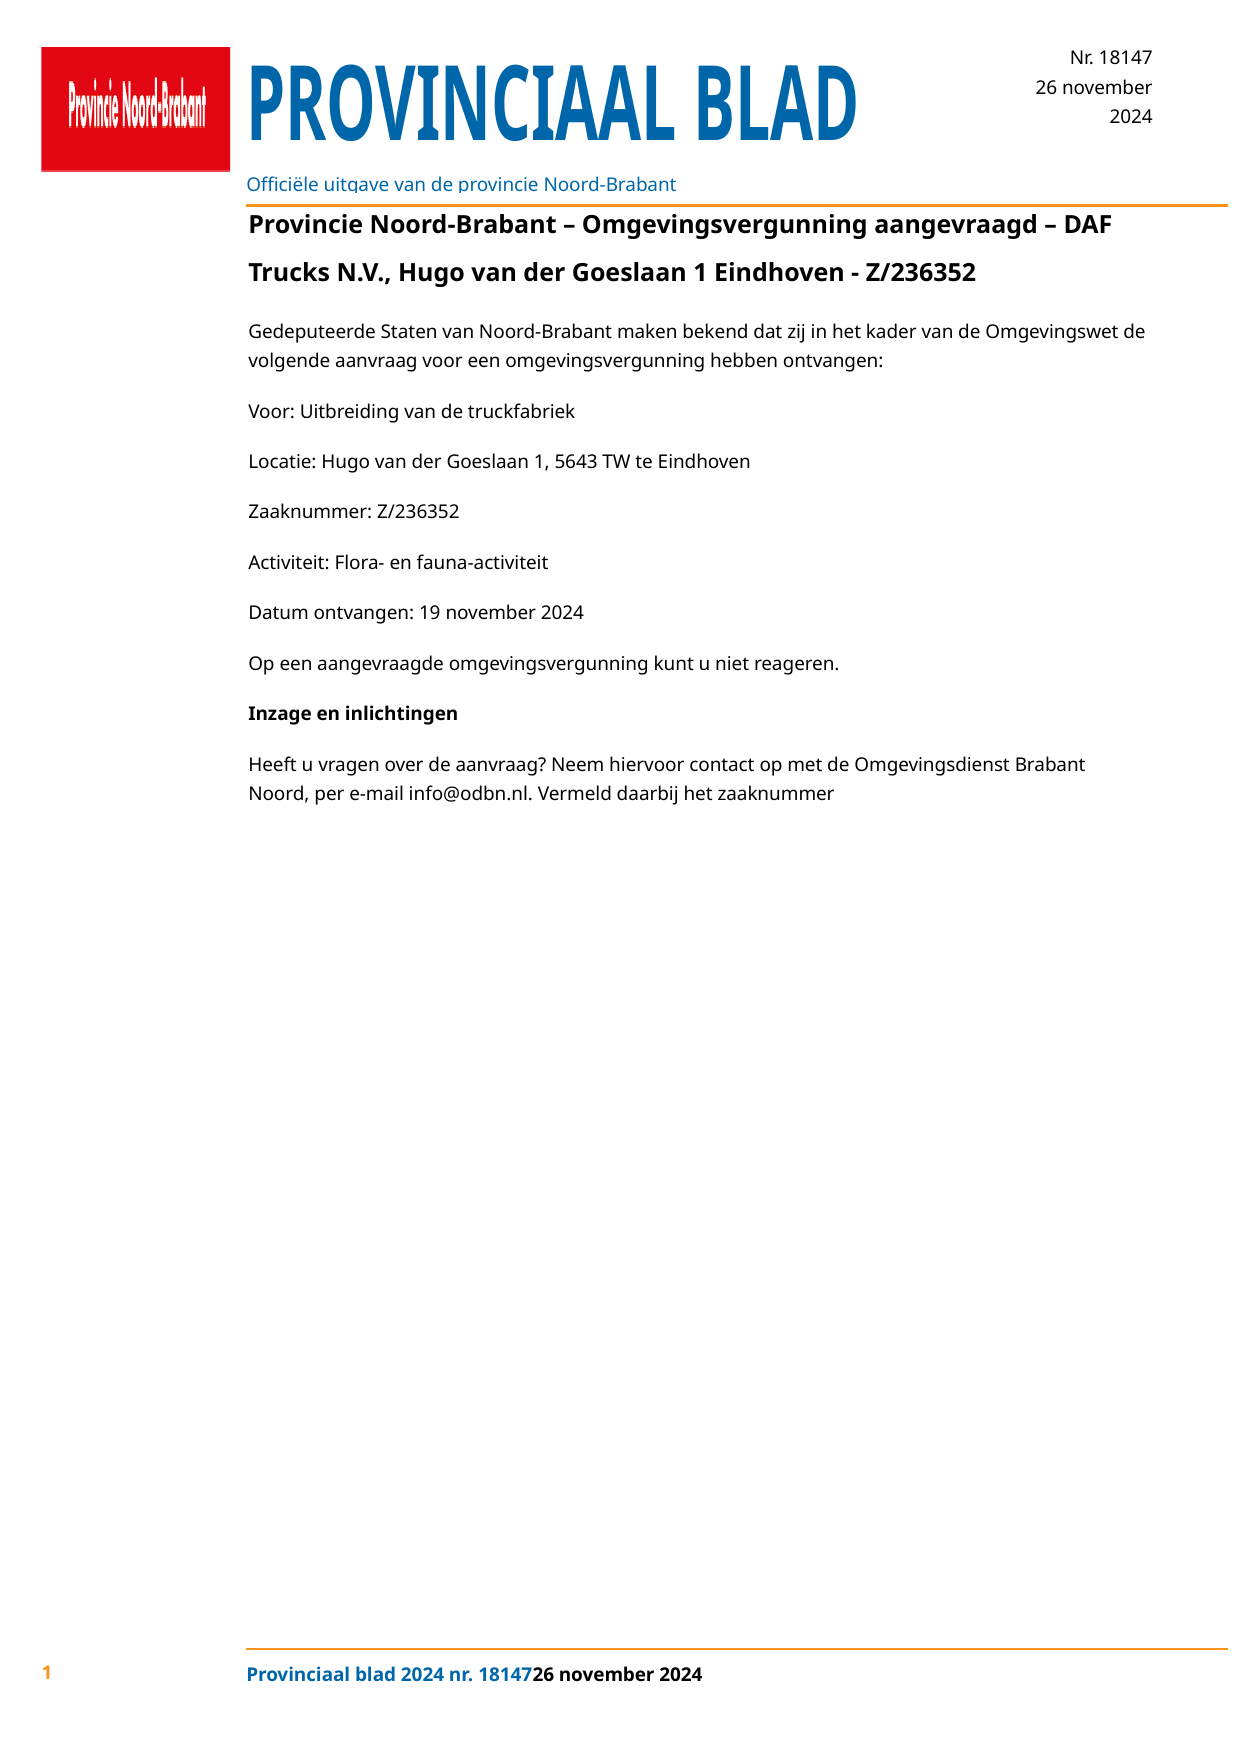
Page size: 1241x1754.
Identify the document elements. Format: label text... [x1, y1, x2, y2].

text Provincie Noord-Brabant – Omgevingsvergunning aangevraagd – DAF Trucks N.V., Hugo van der Goeslaan 1 Eindhoven - Z/236352 [248, 207, 1152, 288]
text Heeft u vragen over de aanvraag? Neem hiervoor contact op met de Omgevingsdienst Brabant Noord, per e-mail info@odbn.nl. Vermeld daarbij het zaaknummer [248, 751, 1152, 806]
text Inzage en inlichtingen [248, 700, 1152, 726]
text Activiteit: Flora- en fauna-activiteit [248, 549, 1152, 575]
picture [41, 47, 231, 172]
text Voor: Uitbreiding van de truckfabriek [248, 398, 1152, 424]
text Locatie: Hugo van der Goeslaan 1, 5643 TW te Eindhoven [248, 448, 1152, 474]
text Op een aangevraagde omgevingsvergunning kunt u niet reageren. [248, 650, 1152, 676]
text Zaaknummer: Z/236352 [248, 499, 1152, 524]
text Gedeputeerde Staten van Noord-Brabant maken bekend dat zij in het kader van de Omgevingswet de volgende aanvraag voor een omgevingsvergunning hebben ontvangen: [248, 318, 1152, 373]
text Datum ontvangen: 19 november 2024 [248, 599, 1152, 625]
